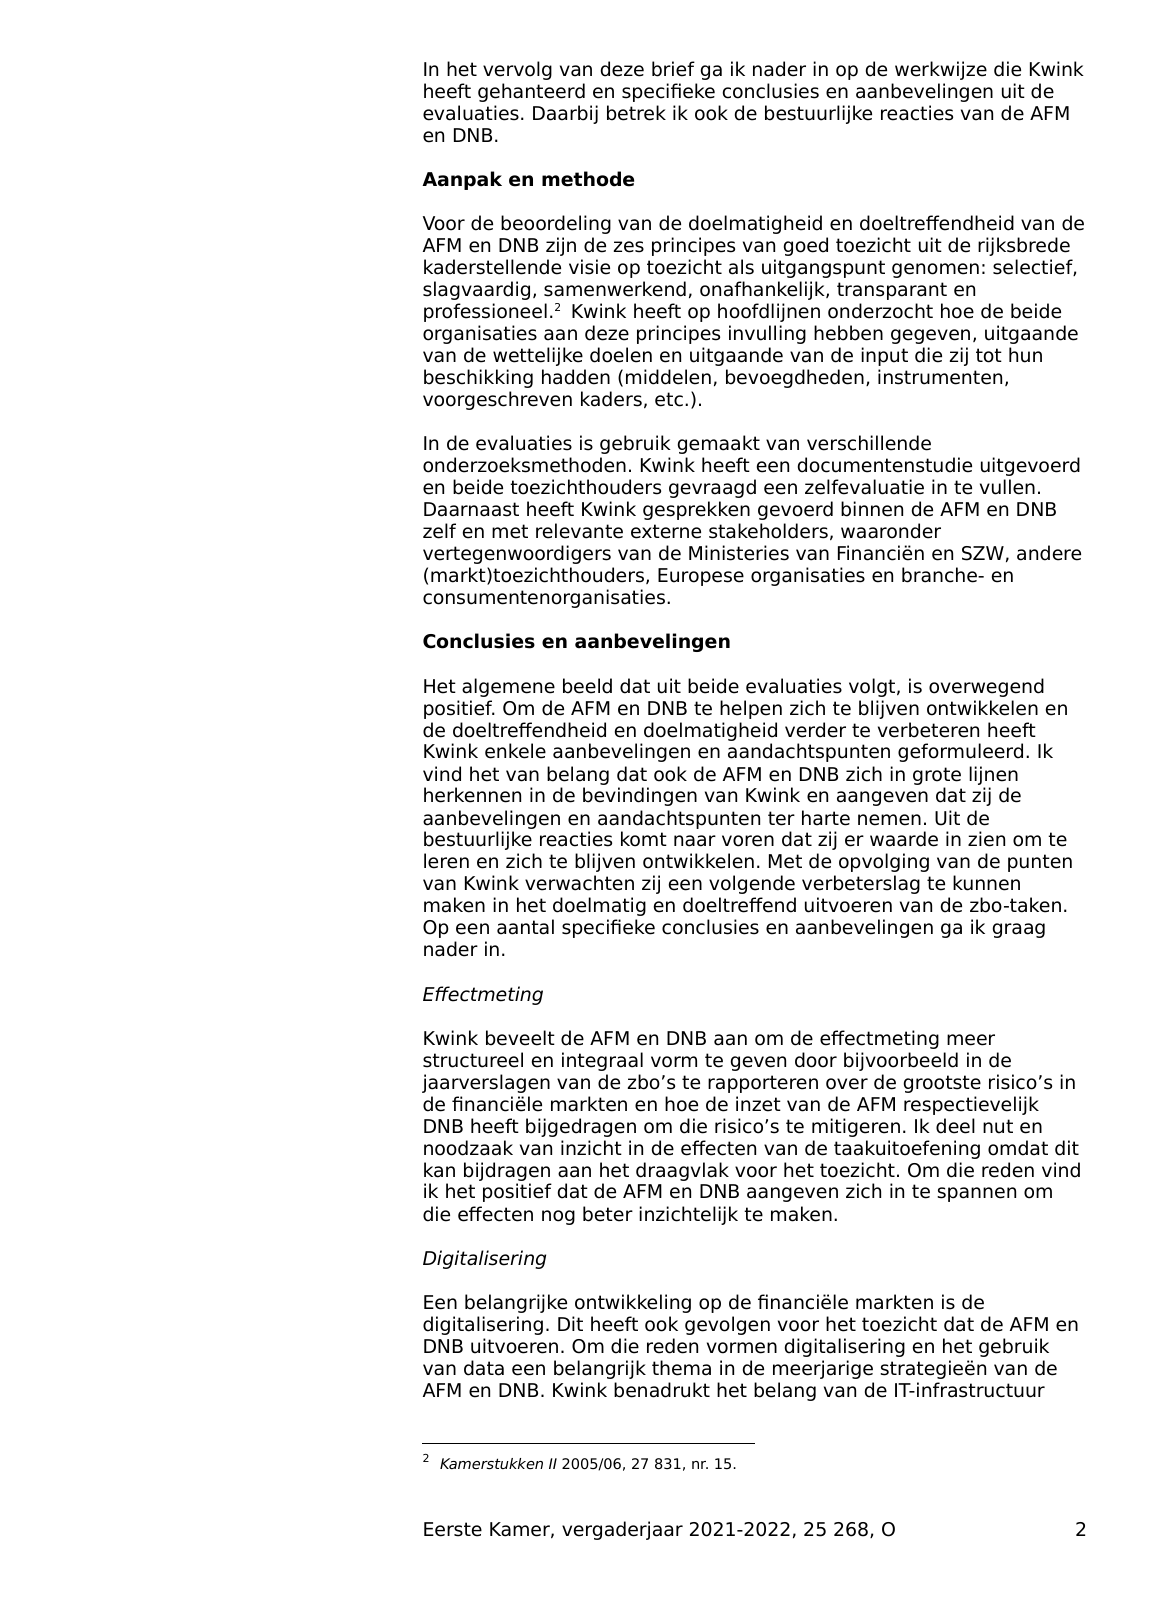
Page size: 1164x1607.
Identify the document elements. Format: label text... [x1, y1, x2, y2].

subtitle Effectmeting [422, 983, 1087, 1005]
text Voor de beoordeling van de doelmatigheid en doeltreffendheid van de AFM en DNB zijn de zes principes van goed toezicht uit de rijksbrede kaderstellende visie op toezicht als uitgangspunt genomen: selectief, slagvaardig, samenwerkend, onafhankelijk, transparant en professioneel. Kwink heeft op hoofdlijnen onderzocht hoe de beide organisaties aan deze principes invulling hebben gegeven, uitgaande van de wettelijke doelen en uitgaande van de input die zij tot hun beschikking hadden (middelen, bevoegdheden, instrumenten, voorgeschreven kaders, etc.). [422, 213, 1087, 411]
text Het algemene beeld dat uit beide evaluaties volgt, is overwegend positief. Om de AFM en DNB te helpen zich te blijven ontwikkelen en de doeltreffendheid en doelmatigheid verder te verbeteren heeft Kwink enkele aanbevelingen en aandachtspunten geformuleerd. Ik vind het van belang dat ook de AFM en DNB zich in grote lijnen herkennen in de bevindingen van Kwink en aangeven dat zij de aanbevelingen en aandachtspunten ter harte nemen. Uit de bestuurlijke reacties komt naar voren dat zij er waarde in zien om te leren en zich te blijven ontwikkelen. Met de opvolging van de punten van Kwink verwachten zij een volgende verbeterslag te kunnen maken in het doelmatig en doeltreffend uitvoeren van de zbo-taken. Op een aantal specifieke conclusies en aanbevelingen ga ik graag nader in. [422, 676, 1087, 961]
text Kwink beveelt de AFM en DNB aan om de effectmeting meer structureel en integraal vorm te geven door bijvoorbeeld in de jaarverslagen van de zbo’s te rapporteren over de grootste risico’s in de financiële markten en hoe de inzet van de AFM respectievelijk DNB heeft bijgedragen om die risico’s te mitigeren. Ik deel nut en noodzaak van inzicht in de effecten van de taakuitoefening omdat dit kan bijdragen aan het draagvlak voor het toezicht. Om die reden vind ik het positief dat de AFM en DNB aangeven zich in te spannen om die effecten nog beter inzichtelijk te maken. [422, 1028, 1087, 1225]
subtitle Aanpak en methode [422, 169, 1087, 191]
text Een belangrijke ontwikkeling op de financiële markten is de digitalisering. Dit heeft ook gevolgen voor het toezicht dat de AFM en DNB uitvoeren. Om die reden vormen digitalisering en het gebruik van data een belangrijk thema in de meerjarige strategieën van de AFM en DNB. Kwink benadrukt het belang van de IT-infrastructuur [422, 1292, 1087, 1402]
subtitle Conclusies en aanbevelingen [422, 631, 1087, 653]
text In de evaluaties is gebruik gemaakt van verschillende onderzoeksmethoden. Kwink heeft een documentenstudie uitgevoerd en beide toezichthouders gevraagd een zelfevaluatie in te vullen. Daarnaast heeft Kwink gesprekken gevoerd binnen de AFM en DNB zelf en met relevante externe stakeholders, waaronder vertegenwoordigers van de Ministeries van Financiën en SZW, andere (markt)toezichthouders, Europese organisaties en branche- en consumentenorganisaties. [422, 433, 1087, 609]
text In het vervolg van deze brief ga ik nader in op de werkwijze die Kwink heeft gehanteerd en specifieke conclusies en aanbevelingen uit de evaluaties. Daarbij betrek ik ook de bestuurlijke reacties van de AFM en DNB. [422, 59, 1087, 147]
text Kamerstukken II 2005/06, 27 831, nr. 15. [422, 1452, 1087, 1474]
subtitle Digitalisering [422, 1248, 1087, 1269]
